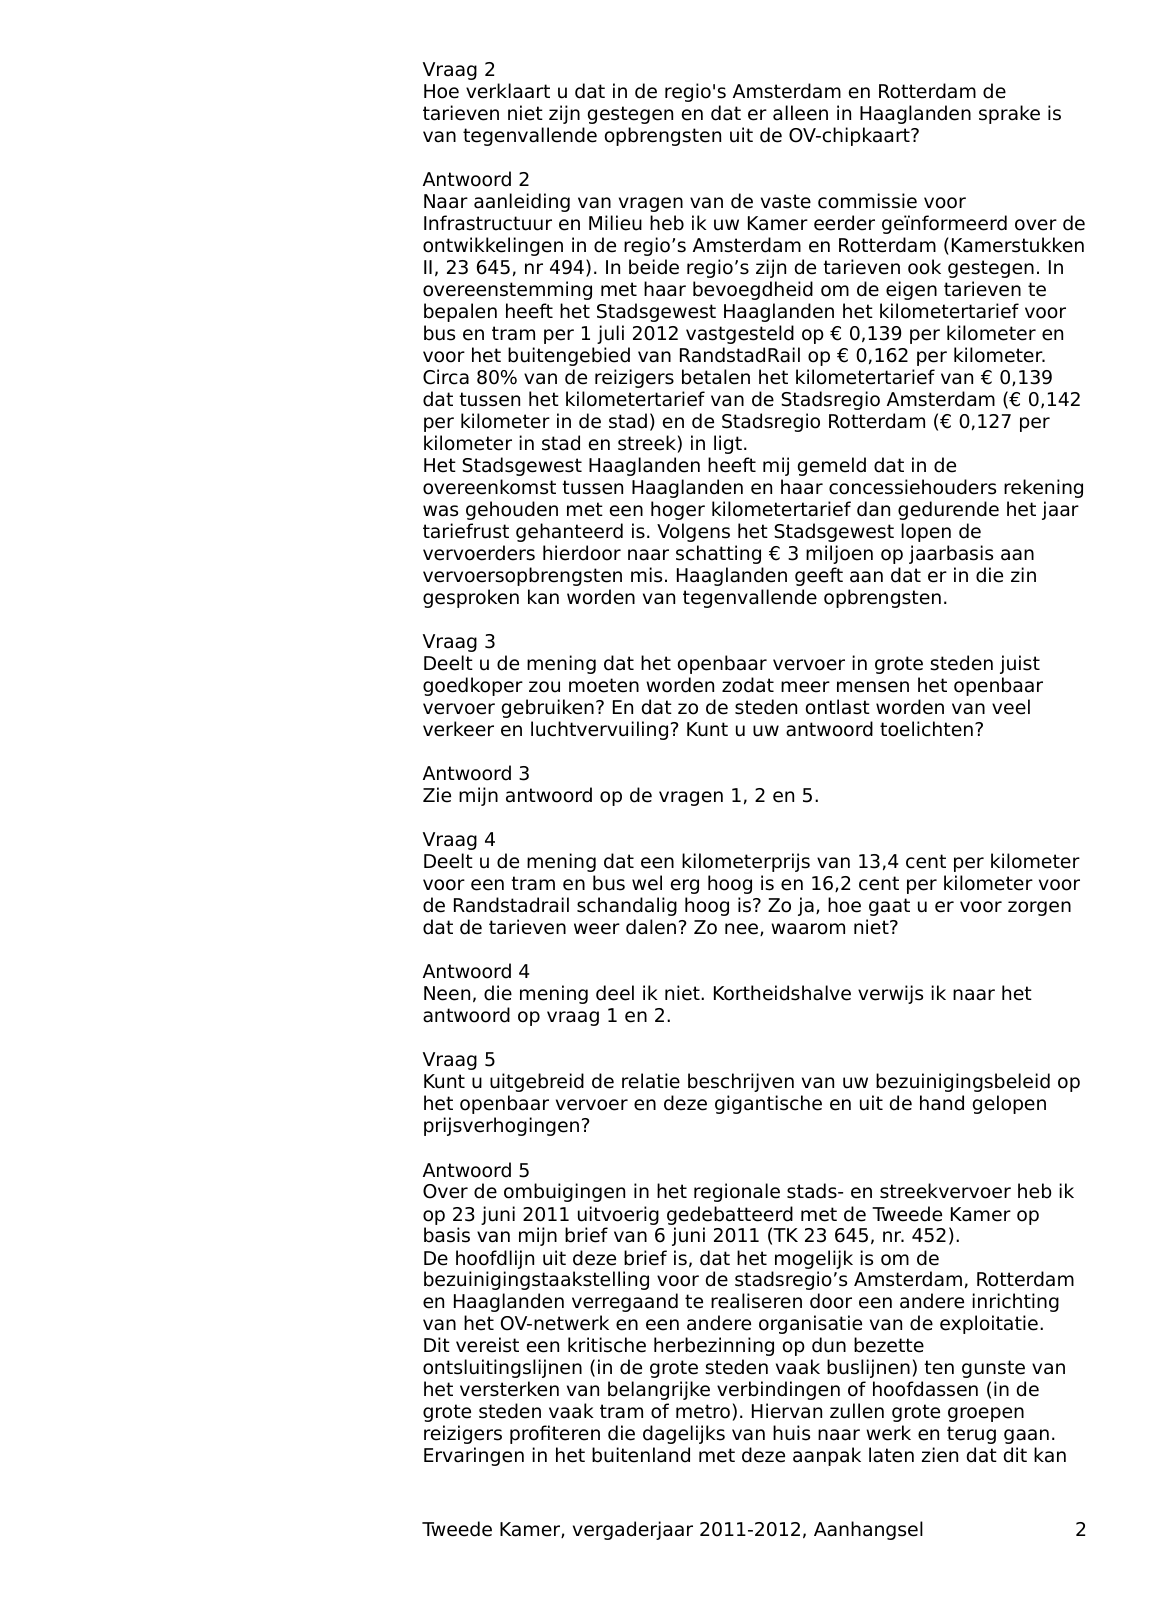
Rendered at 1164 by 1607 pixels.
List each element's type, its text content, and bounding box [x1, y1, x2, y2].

text Zie mijn antwoord op de vragen 1, 2 en 5. [422, 785, 1087, 807]
text Vraag 3 [422, 631, 1087, 653]
text De hoofdlijn uit deze brief is, dat het mogelijk is om de bezuinigingstaakstelling voor de stadsregio’s Amsterdam, Rotterdam en Haaglanden verregaand te realiseren door een andere inrichting van het OV-netwerk en een andere organisatie van de exploitatie. [422, 1247, 1087, 1335]
text Dit vereist een kritische herbezinning op dun bezette ontsluitingslijnen (in de grote steden vaak buslijnen) ten gunste van het versterken van belangrijke verbindingen of hoofdassen (in de grote steden vaak tram of metro). Hiervan zullen grote groepen reizigers profiteren die dagelijks van huis naar werk en terug gaan. Ervaringen in het buitenland met deze aanpak laten zien dat dit kan [422, 1335, 1087, 1467]
text Antwoord 5 [422, 1159, 1087, 1181]
text Antwoord 4 [422, 961, 1087, 983]
text Naar aanleiding van vragen van de vaste commissie voor Infrastructuur en Milieu heb ik uw Kamer eerder geïnformeerd over de ontwikkelingen in de regio’s Amsterdam en Rotterdam (Kamerstukken II, 23 645, nr 494). In beide regio’s zijn de tarieven ook gestegen. In overeenstemming met haar bevoegdheid om de eigen tarieven te bepalen heeft het Stadsgewest Haaglanden het kilometertarief voor bus en tram per 1 juli 2012 vastgesteld op € 0,139 per kilometer en voor het buitengebied van RandstadRail op € 0,162 per kilometer. Circa 80% van de reizigers betalen het kilometertarief van € 0,139 dat tussen het kilometertarief van de Stadsregio Amsterdam (€ 0,142 per kilometer in de stad) en de Stadsregio Rotterdam (€ 0,127 per kilometer in stad en streek) in ligt. [422, 191, 1087, 455]
text Vraag 2 [422, 59, 1087, 81]
text Deelt u de mening dat een kilometerprijs van 13,4 cent per kilometer voor een tram en bus wel erg hoog is en 16,2 cent per kilometer voor de Randstadrail schandalig hoog is? Zo ja, hoe gaat u er voor zorgen dat de tarieven weer dalen? Zo nee, waarom niet? [422, 851, 1087, 939]
text Vraag 5 [422, 1049, 1087, 1071]
text Neen, die mening deel ik niet. Kortheidshalve verwijs ik naar het antwoord op vraag 1 en 2. [422, 983, 1087, 1027]
text Het Stadsgewest Haaglanden heeft mij gemeld dat in de overeenkomst tussen Haaglanden en haar concessiehouders rekening was gehouden met een hoger kilometertarief dan gedurende het jaar tariefrust gehanteerd is. Volgens het Stadsgewest lopen de vervoerders hierdoor naar schatting € 3 miljoen op jaarbasis aan vervoersopbrengsten mis. Haaglanden geeft aan dat er in die zin gesproken kan worden van tegenvallende opbrengsten. [422, 455, 1087, 609]
text Antwoord 2 [422, 169, 1087, 191]
text Hoe verklaart u dat in de regio's Amsterdam en Rotterdam de tarieven niet zijn gestegen en dat er alleen in Haaglanden sprake is van tegenvallende opbrengsten uit de OV-chipkaart? [422, 81, 1087, 147]
text Antwoord 3 [422, 763, 1087, 785]
text Vraag 4 [422, 829, 1087, 851]
text Deelt u de mening dat het openbaar vervoer in grote steden juist goedkoper zou moeten worden zodat meer mensen het openbaar vervoer gebruiken? En dat zo de steden ontlast worden van veel verkeer en luchtvervuiling? Kunt u uw antwoord toelichten? [422, 653, 1087, 741]
text Kunt u uitgebreid de relatie beschrijven van uw bezuinigingsbeleid op het openbaar vervoer en deze gigantische en uit de hand gelopen prijsverhogingen? [422, 1071, 1087, 1137]
text Over de ombuigingen in het regionale stads- en streekvervoer heb ik op 23 juni 2011 uitvoerig gedebatteerd met de Tweede Kamer op basis van mijn brief van 6 juni 2011 (TK 23 645, nr. 452). [422, 1181, 1087, 1247]
